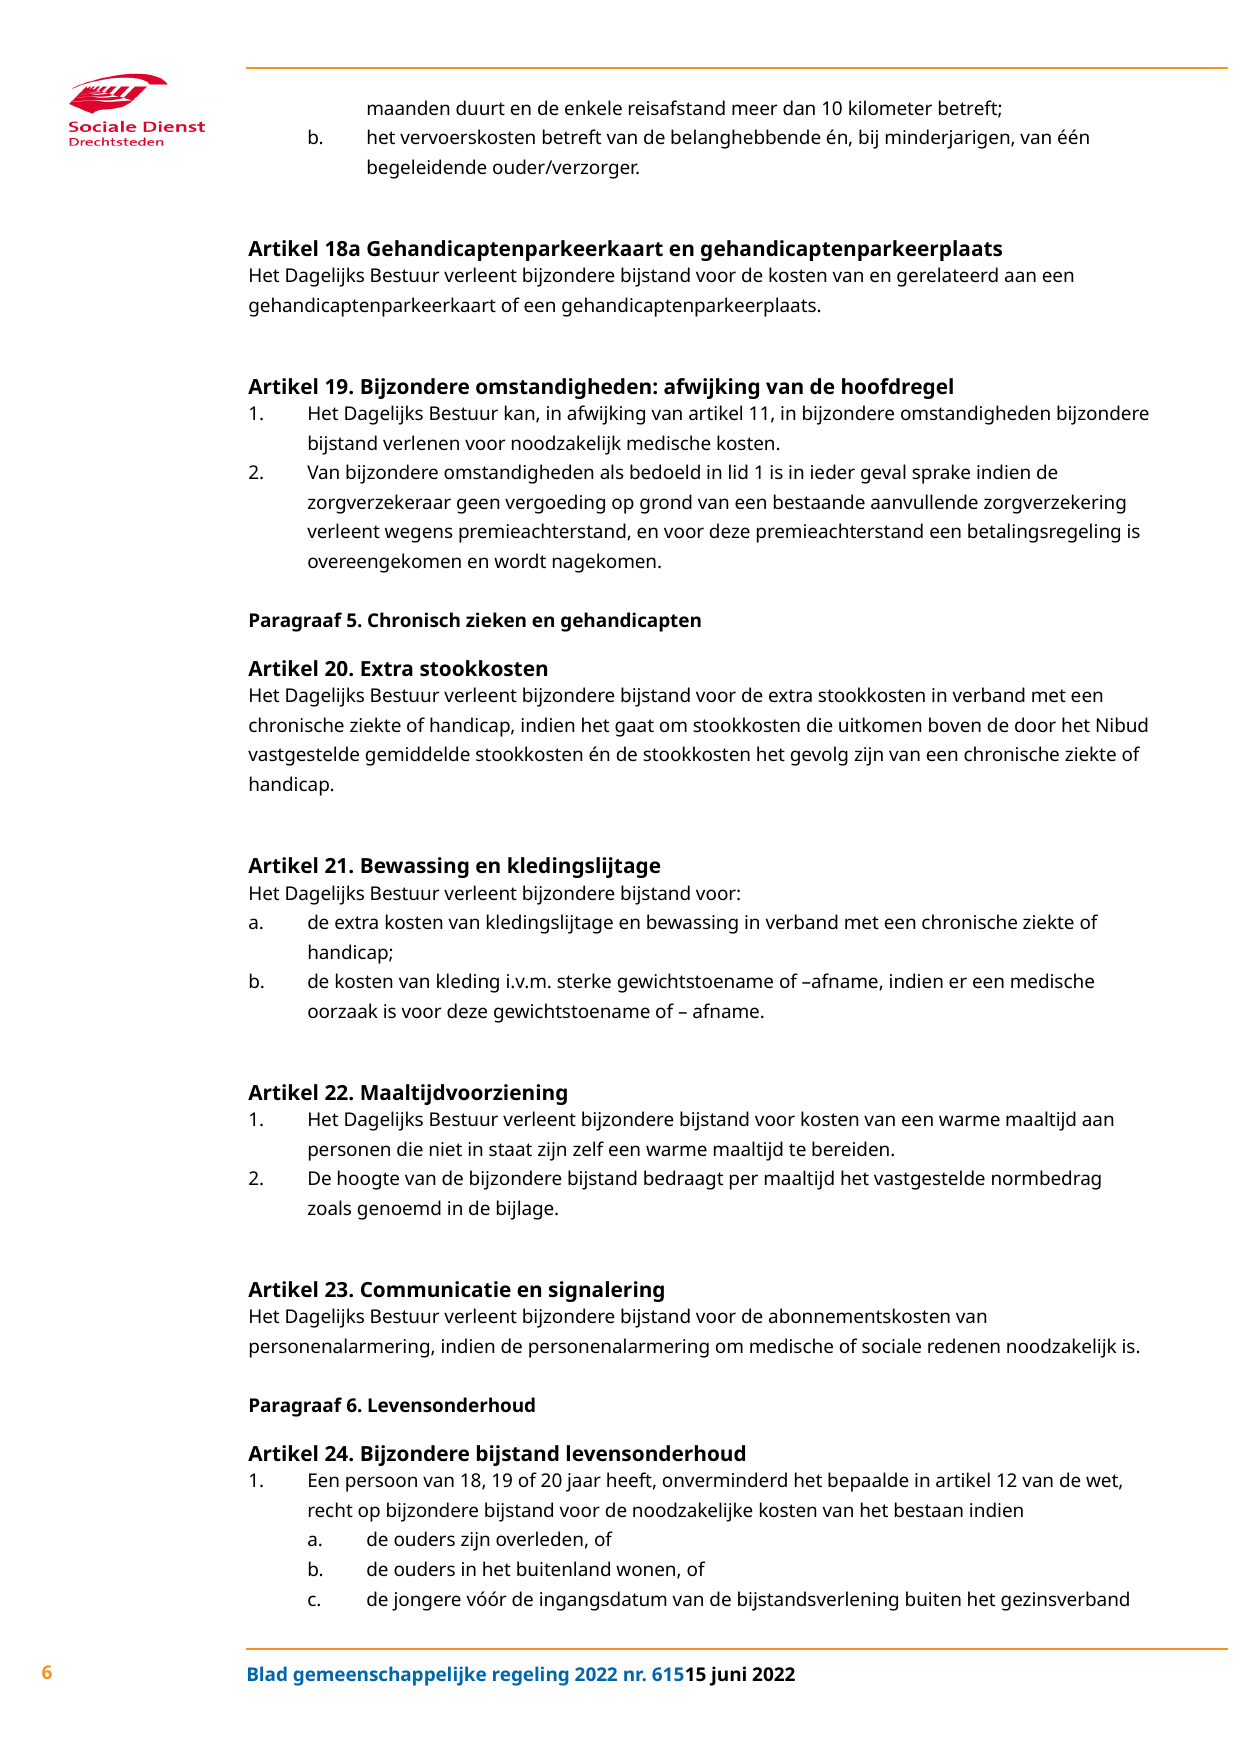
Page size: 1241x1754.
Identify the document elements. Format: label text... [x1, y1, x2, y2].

text Artikel 22. Maaltijdvoorziening [248, 1078, 1152, 1106]
list de extra kosten van kledingslijtage en bewassing in verband met een chronische ziekte of handicap; [248, 909, 1152, 964]
list Van bijzondere omstandigheden als bedoeld in lid 1 is in ieder geval sprake indien de zorgverzekeraar geen vergoeding op grond van een bestaande aanvullende zorgverzekering verleent wegens premieachterstand, en voor deze premieachterstand een betalingsregeling is overeengekomen en wordt nagekomen. [248, 459, 1152, 574]
text Paragraaf 6. Levensonderhoud [248, 1392, 1152, 1418]
text Artikel 20. Extra stookkosten [248, 654, 1152, 682]
list Het Dagelijks Bestuur kan, in afwijking van artikel 11, in bijzondere omstandigheden bijzondere bijstand verlenen voor noodzakelijk medische kosten. [248, 400, 1152, 456]
text Artikel 23. Communicatie en signalering [248, 1275, 1152, 1304]
list de kosten van kleding i.v.m. sterke gewichtstoename of –afname, indien er een medische oorzaak is voor deze gewichtstoename of – afname. [248, 968, 1152, 1024]
text Het Dagelijks Bestuur verleent bijzondere bijstand voor de extra stookkosten in verband met een chronische ziekte of handicap, indien het gaat om stookkosten die uitkomen boven de door het Nibud vastgestelde gemiddelde stookkosten én de stookkosten het gevolg zijn van een chronische ziekte of handicap. [248, 682, 1152, 797]
list Een persoon van 18, 19 of 20 jaar heeft, onverminderd het bepaalde in artikel 12 van de wet, recht op bijzondere bijstand voor de noodzakelijke kosten van het bestaan indien [248, 1467, 1152, 1523]
text Het Dagelijks Bestuur verleent bijzondere bijstand voor de abonnementskosten van personenalarmering, indien de personenalarmering om medische of sociale redenen noodzakelijk is. [248, 1304, 1152, 1359]
text Artikel 18a Gehandicaptenparkeerkaart en gehandicaptenparkeerplaats [248, 234, 1152, 262]
text Paragraaf 5. Chronisch zieken en gehandicapten [248, 607, 1152, 633]
text Artikel 24. Bijzondere bijstand levensonderhoud [248, 1439, 1152, 1467]
list maanden duurt en de enkele reisafstand meer dan 10 kilometer betreft; [307, 95, 1152, 121]
text Artikel 19. Bijzondere omstandigheden: afwijking van de hoofdregel [248, 372, 1152, 400]
text Artikel 21. Bewassing en kledingslijtage [248, 851, 1152, 880]
list Het Dagelijks Bestuur verleent bijzondere bijstand voor kosten van een warme maaltijd aan personen die niet in staat zijn zelf een warme maaltijd te bereiden. [248, 1106, 1152, 1162]
list het vervoerskosten betreft van de belanghebbende én, bij minderjarigen, van één begeleidende ouder/verzorger. [307, 124, 1152, 180]
list de ouders in het buitenland wonen, of [307, 1556, 1152, 1582]
text Het Dagelijks Bestuur verleent bijzondere bijstand voor de kosten van en gerelateerd aan een gehandicaptenparkeerkaart of een gehandicaptenparkeerplaats. [248, 262, 1152, 318]
list De hoogte van de bijzondere bijstand bedraagt per maaltijd het vastgestelde normbedrag zoals genoemd in de bijlage. [248, 1166, 1152, 1221]
text Het Dagelijks Bestuur verleent bijzondere bijstand voor: [248, 880, 1152, 905]
list de jongere vóór de ingangsdatum van de bijstandsverlening buiten het gezinsverband [307, 1586, 1152, 1611]
list de ouders zijn overleden, of [307, 1527, 1152, 1552]
picture [41, 47, 231, 172]
